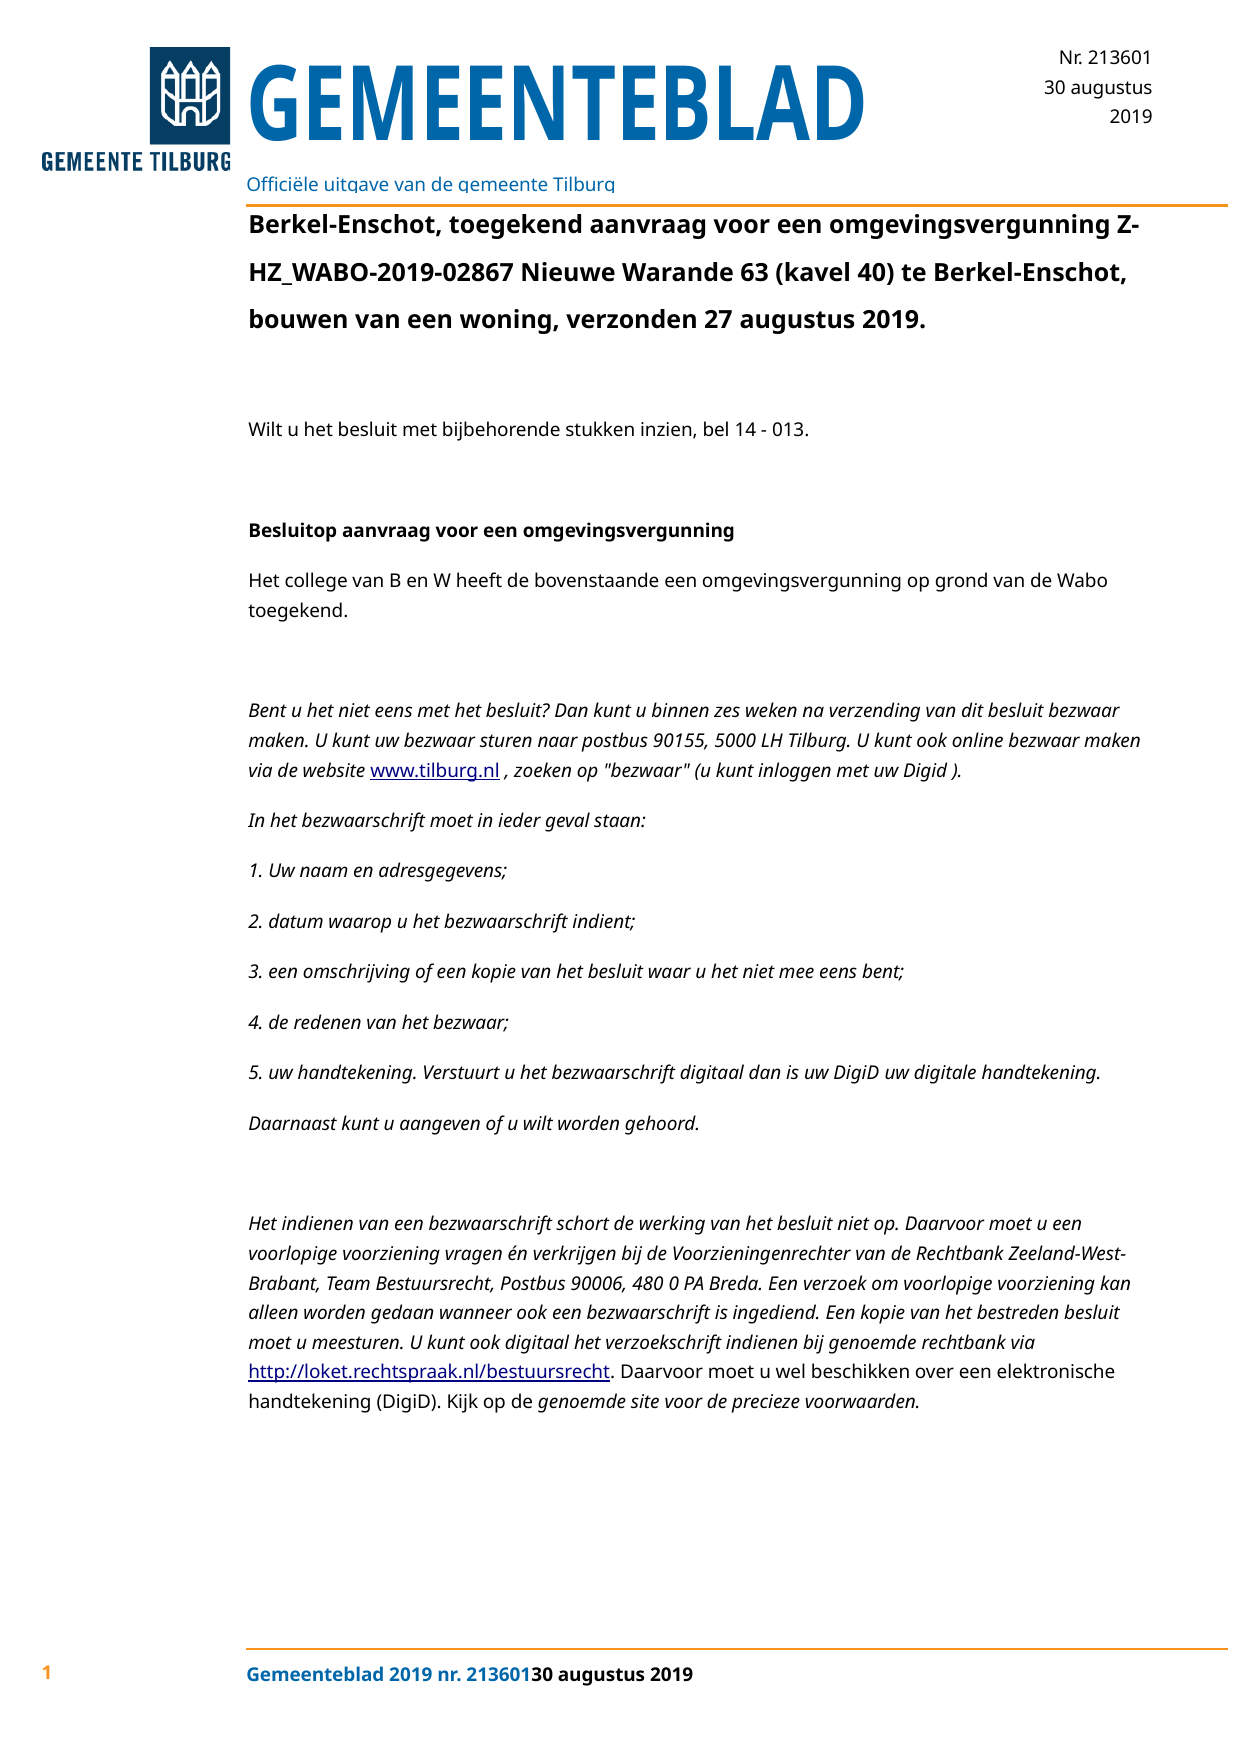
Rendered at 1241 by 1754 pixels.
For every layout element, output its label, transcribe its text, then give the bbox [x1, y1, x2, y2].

text Berkel-Enschot, toegekend aanvraag voor een omgevingsvergunning Z-HZ_WABO-2019-02867 Nieuwe Warande 63 (kavel 40) te Berkel-Enschot, bouwen van een woning, verzonden 27 augustus 2019. [248, 207, 1152, 336]
text 1. Uw naam en adresgegevens; [248, 858, 1152, 883]
text Daarnaast kunt u aangeven of u wilt worden gehoord. [248, 1110, 1152, 1135]
text Besluitop aanvraag voor een omgevingsvergunning [248, 517, 1152, 542]
text Het college van B en W heeft de bovenstaande een omgevingsvergunning op grond van de Wabo toegekend. [248, 567, 1152, 622]
text Het indienen van een bezwaarschrift schort de werking van het besluit niet op. Daarvoor moet u een voorlopige voorziening vragen én verkrijgen bij de Voorzieningenrechter van de Rechtbank Zeeland-West-Brabant, Team Bestuursrecht, Postbus 90006, 480 0 PA Breda. Een verzoek om voorlopige voorziening kan alleen worden gedaan wanneer ook een bezwaarschrift is ingediend. Een kopie van het bestreden besluit moet u meesturen. U kunt ook digitaal het verzoekschrift indienen bij genoemde rechtbank via http://loket.rechtspraak.nl/bestuursrecht. Daarvoor moet u wel beschikken over een elektronische handtekening (DigiD). Kijk op de genoemde site voor de precieze voorwaarden. [248, 1211, 1152, 1414]
text Bent u het niet eens met het besluit? Dan kunt u binnen zes weken na verzending van dit besluit bezwaar maken. U kunt uw bezwaar sturen naar postbus 90155, 5000 LH Tilburg. U kunt ook online bezwaar maken via de website www.tilburg.nl , zoeken op "bezwaar" (u kunt inloggen met uw Digid ). [248, 698, 1152, 782]
text 4. de redenen van het bezwaar; [248, 1009, 1152, 1034]
text 2. datum waarop u het bezwaarschrift indient; [248, 908, 1152, 934]
text 5. uw handtekening. Verstuurt u het bezwaarschrift digitaal dan is uw DigiD uw digitale handtekening. [248, 1059, 1152, 1085]
text 3. een omschrijving of een kopie van het besluit waar u het niet mee eens bent; [248, 958, 1152, 984]
text Wilt u het besluit met bijbehorende stukken inzien, bel 14 - 013. [248, 416, 1152, 442]
text In het bezwaarschrift moet in ieder geval staan: [248, 807, 1152, 833]
picture [41, 47, 231, 172]
